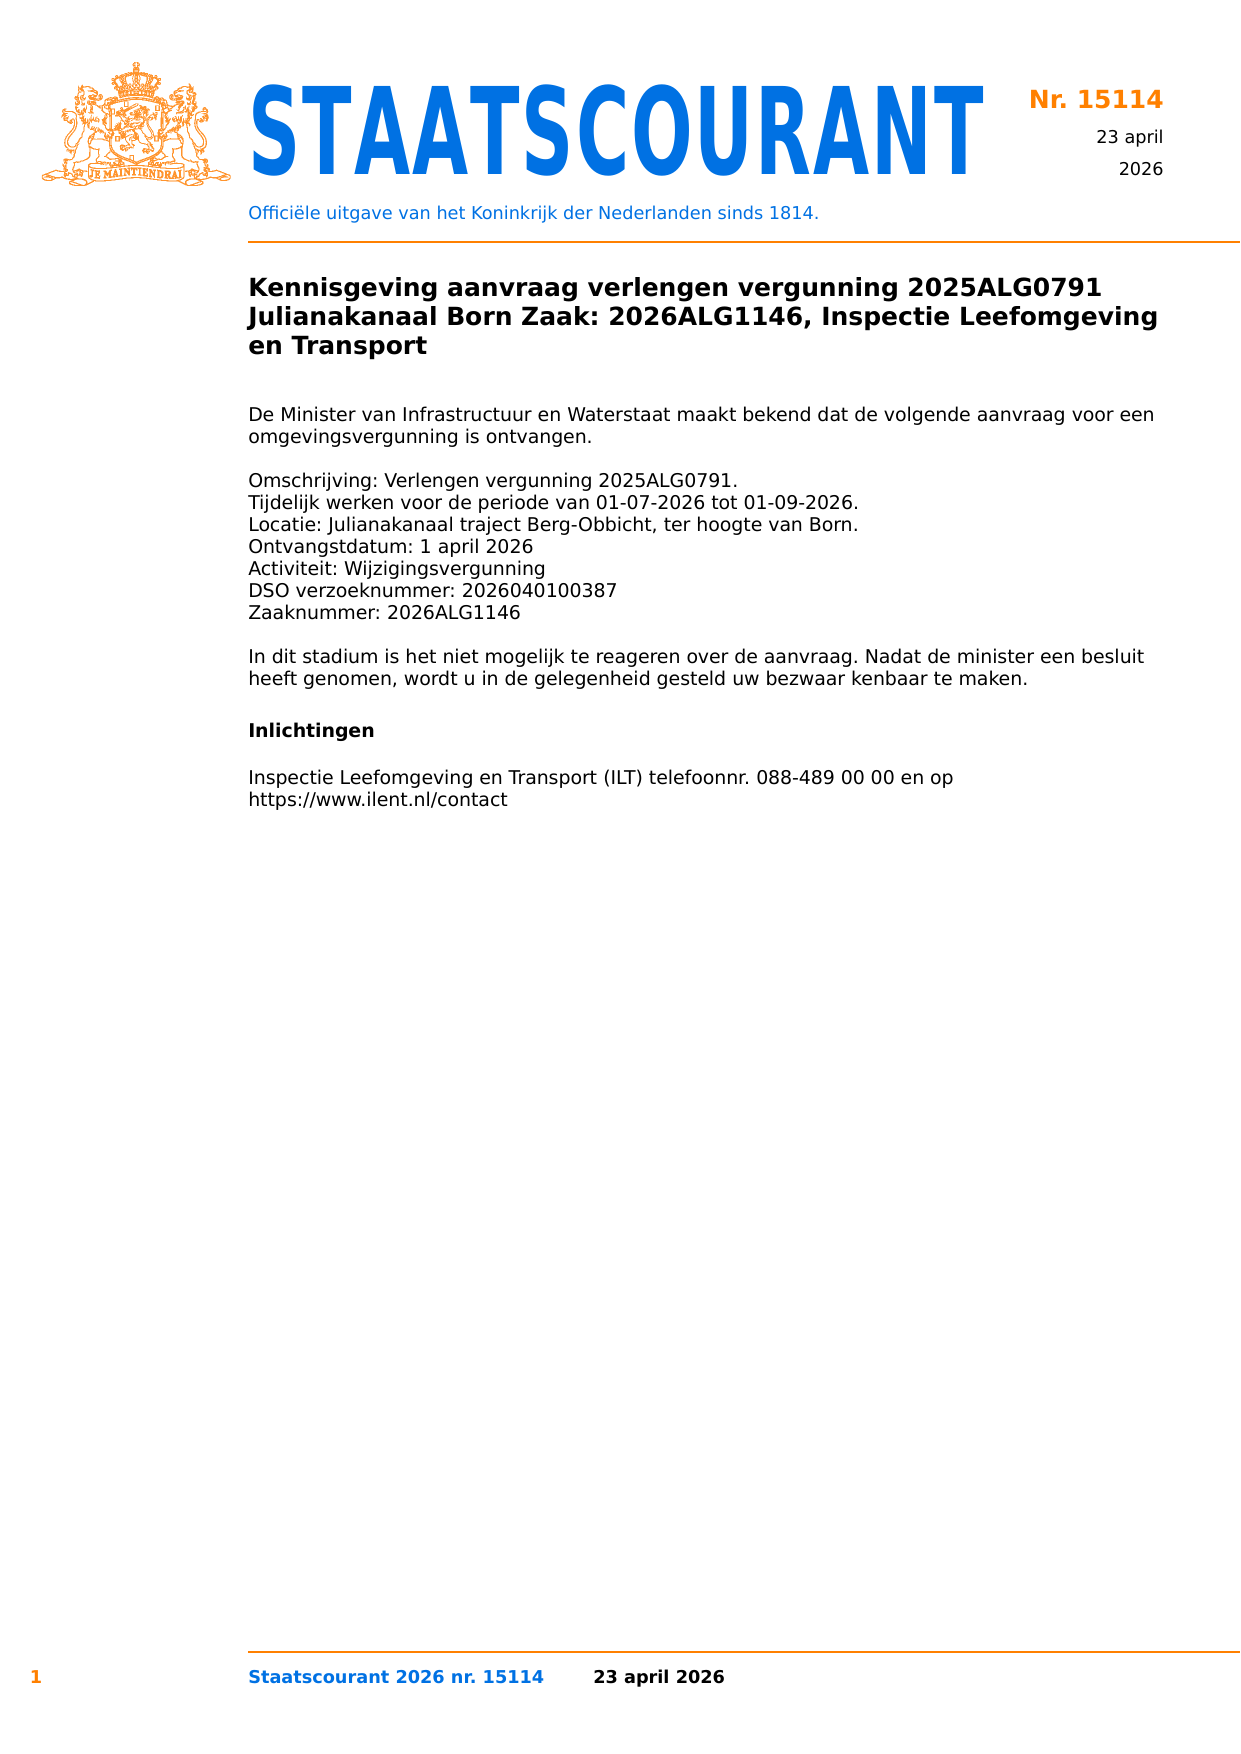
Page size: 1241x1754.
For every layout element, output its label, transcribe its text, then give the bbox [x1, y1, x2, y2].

text DSO verzoeknummer: 2026040100387 [248, 580, 1163, 602]
text Tijdelijk werken voor de periode van 01-07-2026 tot 01-09-2026. [248, 492, 1163, 514]
text Ontvangstdatum: 1 april 2026 [248, 536, 1163, 558]
table_cell 2026 [998, 153, 1240, 203]
picture [41, 62, 231, 186]
text Zaaknummer: 2026ALG1146 [248, 602, 1163, 624]
subtitle Inlichtingen [248, 720, 1163, 742]
text Omschrijving: Verlengen vergunning 2025ALG0791. [248, 470, 1163, 492]
text Activiteit: Wijzigingsvergunning [248, 558, 1163, 580]
text De Minister van Infrastructuur en Waterstaat maakt bekend dat de volgende aanvraag voor een omgevingsvergunning is ontvangen. [248, 404, 1163, 448]
table_cell 23 april [998, 121, 1240, 153]
table_header [25, 62, 248, 241]
table_header Nr. 15114 [998, 62, 1240, 121]
text Locatie: Julianakanaal traject Berg-Obbicht, ter hoogte van Born. [248, 514, 1163, 536]
subtitle Kennisgeving aanvraag verlengen vergunning 2025ALG0791 Julianakanaal Born Zaak: 2026ALG1146, Inspectie Leefomgeving en Transport [248, 273, 1163, 361]
table_cell Officiële uitgave van het Koninkrijk der Nederlanden sinds 1814. [248, 203, 1240, 241]
text In dit stadium is het niet mogelijk te reageren over de aanvraag. Nadat de minister een besluit heeft genomen, wordt u in de gelegenheid gesteld uw bezwaar kenbaar te maken. [248, 646, 1163, 690]
table_header STAATSCOURANT [248, 62, 998, 203]
text Inspectie Leefomgeving en Transport (ILT) telefoonnr. 088-489 00 00 en op https://www.ilent.nl/contact [248, 767, 1163, 811]
